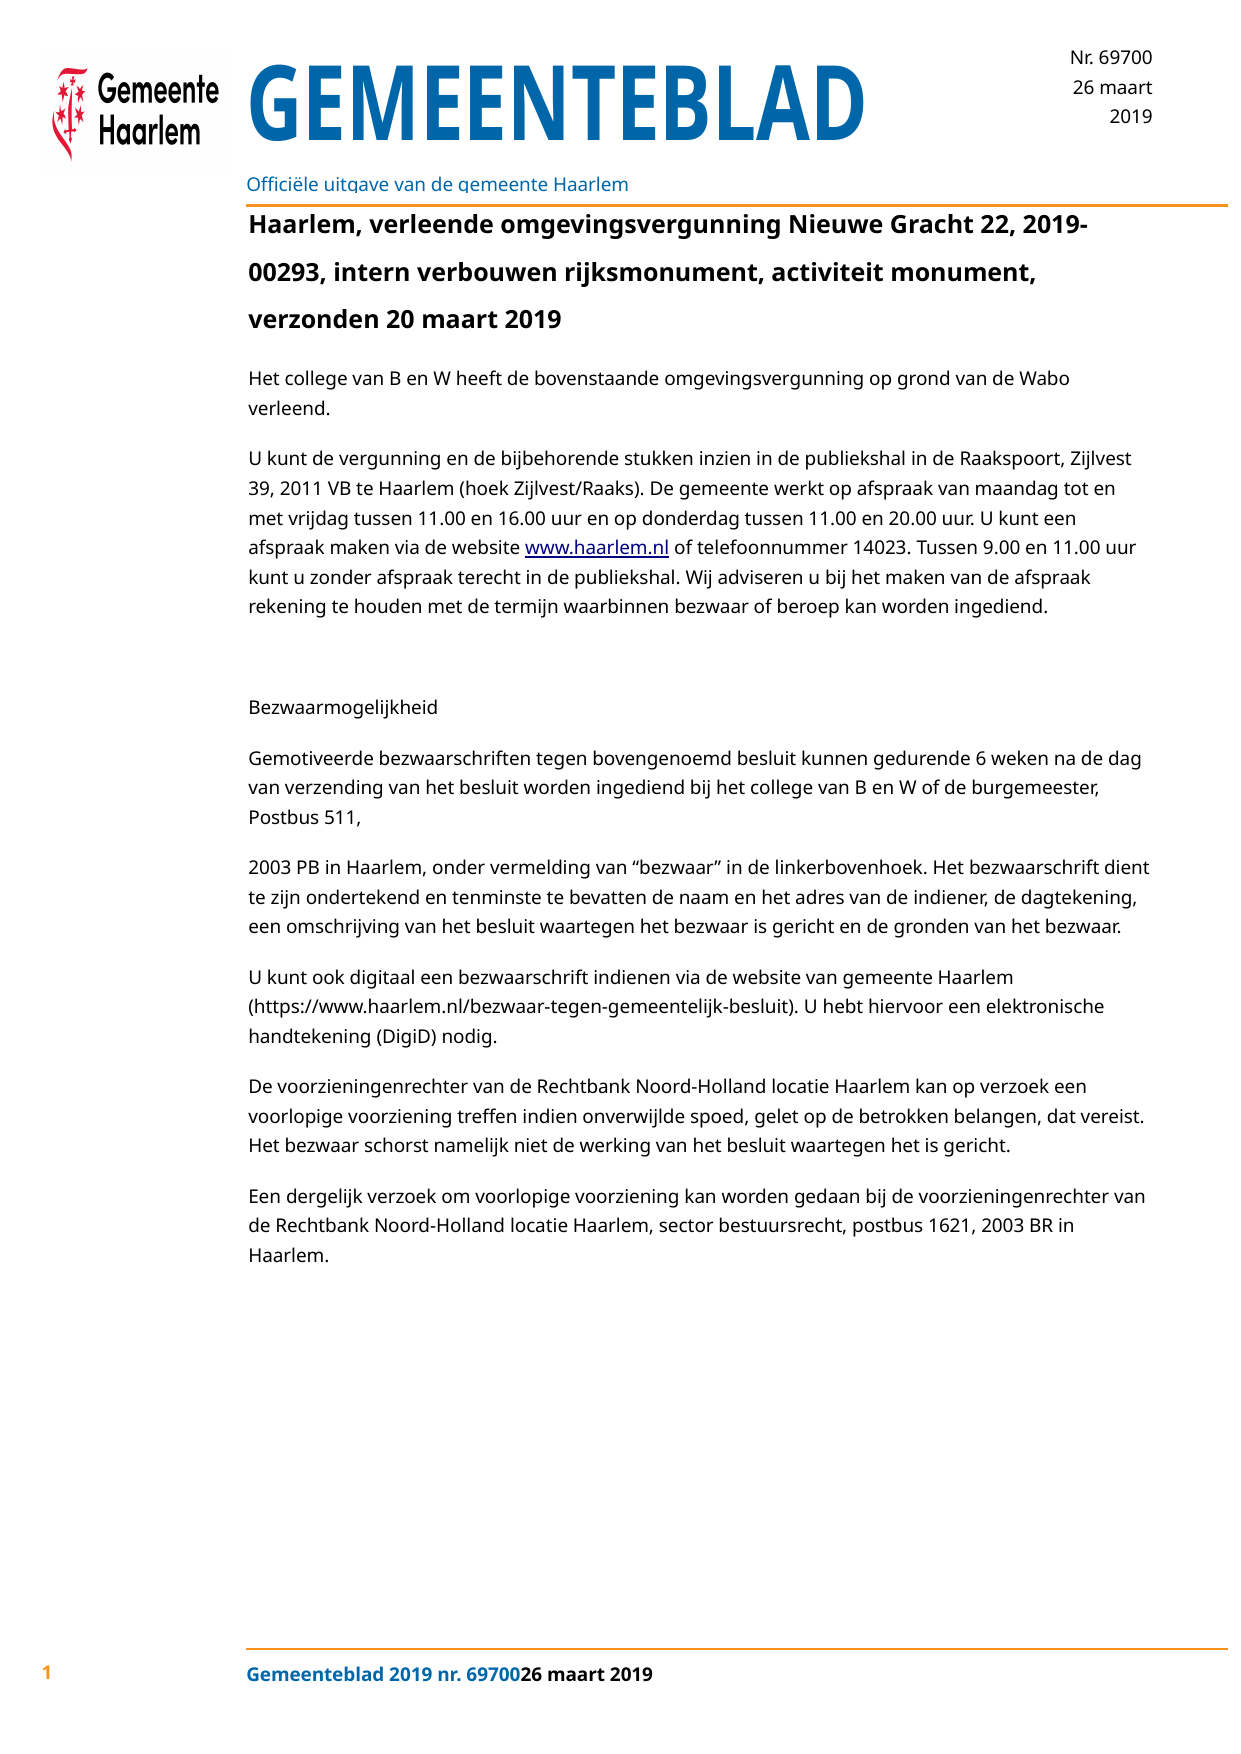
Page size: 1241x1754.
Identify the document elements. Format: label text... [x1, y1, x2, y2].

text De voorzieningenrechter van de Rechtbank Noord-Holland locatie Haarlem kan op verzoek een voorlopige voorziening treffen indien onverwijlde spoed, gelet op de betrokken belangen, dat vereist. Het bezwaar schorst namelijk niet de werking van het besluit waartegen het is gericht. [248, 1073, 1152, 1158]
text Haarlem, verleende omgevingsvergunning Nieuwe Gracht 22, 2019-00293, intern verbouwen rijksmonument, activiteit monument, verzonden 20 maart 2019 [248, 207, 1152, 336]
text U kunt de vergunning en de bijbehorende stukken inzien in de publiekshal in de Raakspoort, Zijlvest 39, 2011 VB te Haarlem (hoek Zijlvest/Raaks). De gemeente werkt op afspraak van maandag tot en met vrijdag tussen 11.00 en 16.00 uur en op donderdag tussen 11.00 en 20.00 uur. U kunt een afspraak maken via de website www.haarlem.nl of telefoonnummer 14023. Tussen 9.00 en 11.00 uur kunt u zonder afspraak terecht in de publiekshal. Wij adviseren u bij het maken van de afspraak rekening te houden met de termijn waarbinnen bezwaar of beroep kan worden ingediend. [248, 446, 1152, 619]
text Een dergelijk verzoek om voorlopige voorziening kan worden gedaan bij de voorzieningenrechter van de Rechtbank Noord-Holland locatie Haarlem, sector bestuursrecht, postbus 1621, 2003 BR in Haarlem. [248, 1183, 1152, 1268]
text Gemotiveerde bezwaarschriften tegen bovengenoemd besluit kunnen gedurende 6 weken na de dag van verzending van het besluit worden ingediend bij het college van B en W of de burgemeester, Postbus 511, [248, 745, 1152, 829]
text Bezwaarmogelijkheid [248, 694, 1152, 720]
text U kunt ook digitaal een bezwaarschrift indienen via de website van gemeente Haarlem (https://www.haarlem.nl/bezwaar-tegen-gemeentelijk-besluit). U hebt hiervoor een elektronische handtekening (DigiD) nodig. [248, 964, 1152, 1049]
text 2003 PB in Haarlem, onder vermelding van “bezwaar” in de linkerbovenhoek. Het bezwaarschrift dient te zijn ondertekend en tenminste te bevatten de naam en het adres van de indiener, de dagtekening, een omschrijving van het besluit waartegen het bezwaar is gericht en de gronden van het bezwaar. [248, 854, 1152, 939]
picture [41, 47, 231, 172]
text Het college van B en W heeft de bovenstaande omgevingsvergunning op grond van de Wabo verleend. [248, 366, 1152, 421]
